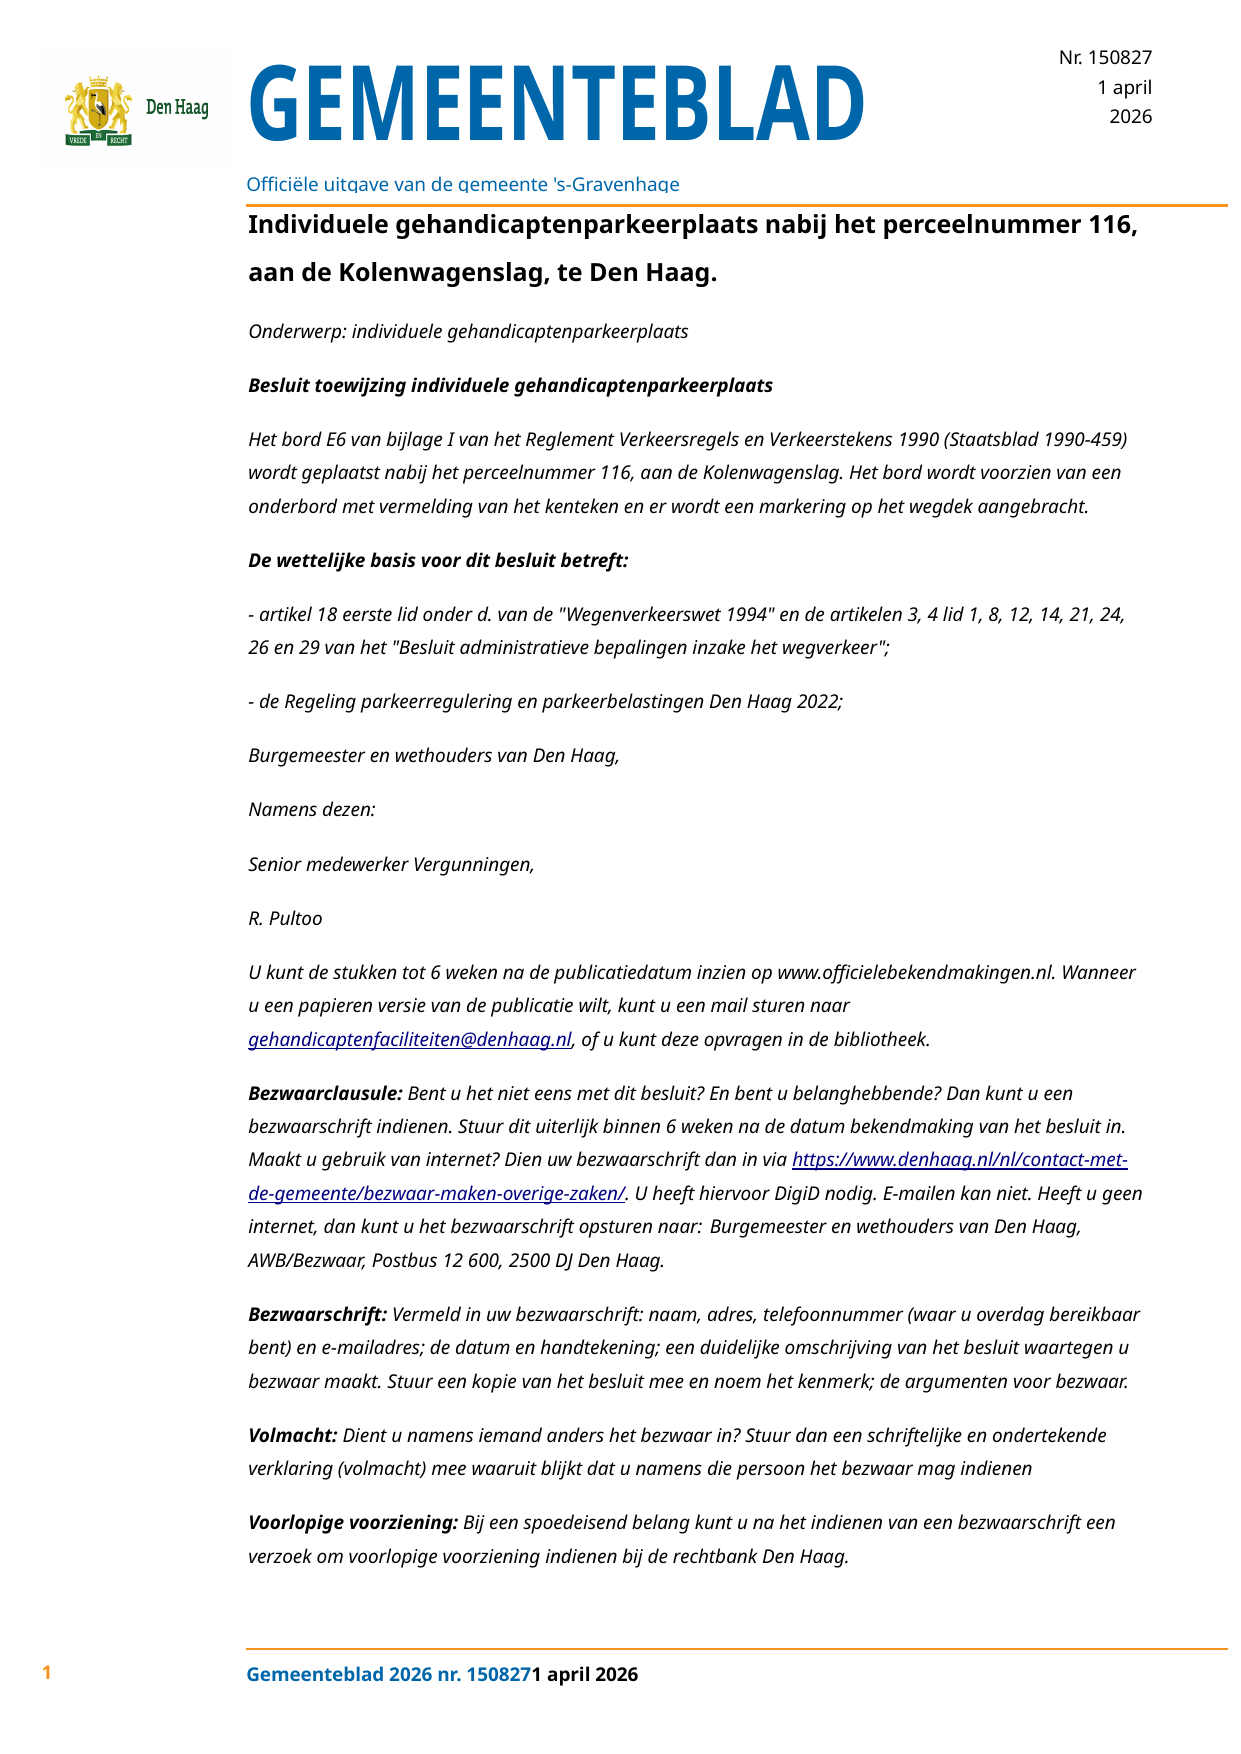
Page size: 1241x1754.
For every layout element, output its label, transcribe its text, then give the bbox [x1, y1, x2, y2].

text Voorlopige voorziening: Bij een spoedeisend belang kunt u na het indienen van een bezwaarschrift een verzoek om voorlopige voorziening indienen bij de rechtbank Den Haag. [248, 1509, 1152, 1569]
text Bezwaarclausule: Bent u het niet eens met dit besluit? En bent u belanghebbende? Dan kunt u een bezwaarschrift indienen. Stuur dit uiterlijk binnen 6 weken na de datum bekendmaking van het besluit in. Maakt u gebruik van internet? Dien uw bezwaarschrift dan in via https://www.denhaag.nl/nl/contact-met-de-gemeente/bezwaar-maken-overige-zaken/. U heeft hiervoor DigiD nodig. E-mailen kan niet. Heeft u geen internet, dan kunt u het bezwaarschrift opsturen naar: Burgemeester en wethouders van Den Haag, AWB/Bezwaar, Postbus 12 600, 2500 DJ Den Haag. [248, 1080, 1152, 1273]
text Onderwerp: individuele gehandicaptenparkeerplaats [248, 318, 1152, 344]
text Senior medewerker Vergunningen, [248, 851, 1152, 876]
text U kunt de stukken tot 6 weken na de publicatiedatum inzien op www.officielebekendmakingen.nl. Wanneer u een papieren versie van de publicatie wilt, kunt u een mail sturen naar gehandicaptenfaciliteiten@denhaag.nl, of u kunt deze opvragen in de bibliotheek. [248, 959, 1152, 1051]
text - de Regeling parkeerregulering en parkeerbelastingen Den Haag 2022; [248, 688, 1152, 714]
text Individuele gehandicaptenparkeerplaats nabij het perceelnummer 116, aan de Kolenwagenslag, te Den Haag. [248, 207, 1152, 288]
text De wettelijke basis voor dit besluit betreft: [248, 547, 1152, 573]
text Volmacht: Dient u namens iemand anders het bezwaar in? Stuur dan een schriftelijke en ondertekende verklaring (volmacht) mee waaruit blijkt dat u namens die persoon het bezwaar mag indienen [248, 1422, 1152, 1481]
text Besluit toewijzing individuele gehandicaptenparkeerplaats [248, 372, 1152, 398]
text Namens dezen: [248, 797, 1152, 822]
text Burgemeester en wethouders van Den Haag, [248, 743, 1152, 768]
text - artikel 18 eerste lid onder d. van de "Wegenverkeerswet 1994" en de artikelen 3, 4 lid 1, 8, 12, 14, 21, 24, 26 en 29 van het "Besluit administratieve bepalingen inzake het wegverkeer"; [248, 601, 1152, 660]
text Het bord E6 van bijlage I van het Reglement Verkeersregels en Verkeerstekens 1990 (Staatsblad 1990-459) wordt geplaatst nabij het perceelnummer 116, aan de Kolenwagenslag. Het bord wordt voorzien van een onderbord met vermelding van het kenteken en er wordt een markering op het wegdek aangebracht. [248, 426, 1152, 519]
picture [41, 47, 231, 172]
text Bezwaarschrift: Vermeld in uw bezwaarschrift: naam, adres, telefoonnummer (waar u overdag bereikbaar bent) en e-mailadres; de datum en handtekening; een duidelijke omschrijving van het besluit waartegen u bezwaar maakt. Stuur een kopie van het besluit mee en noem het kenmerk; de argumenten voor bezwaar. [248, 1301, 1152, 1394]
text R. Pultoo [248, 905, 1152, 931]
